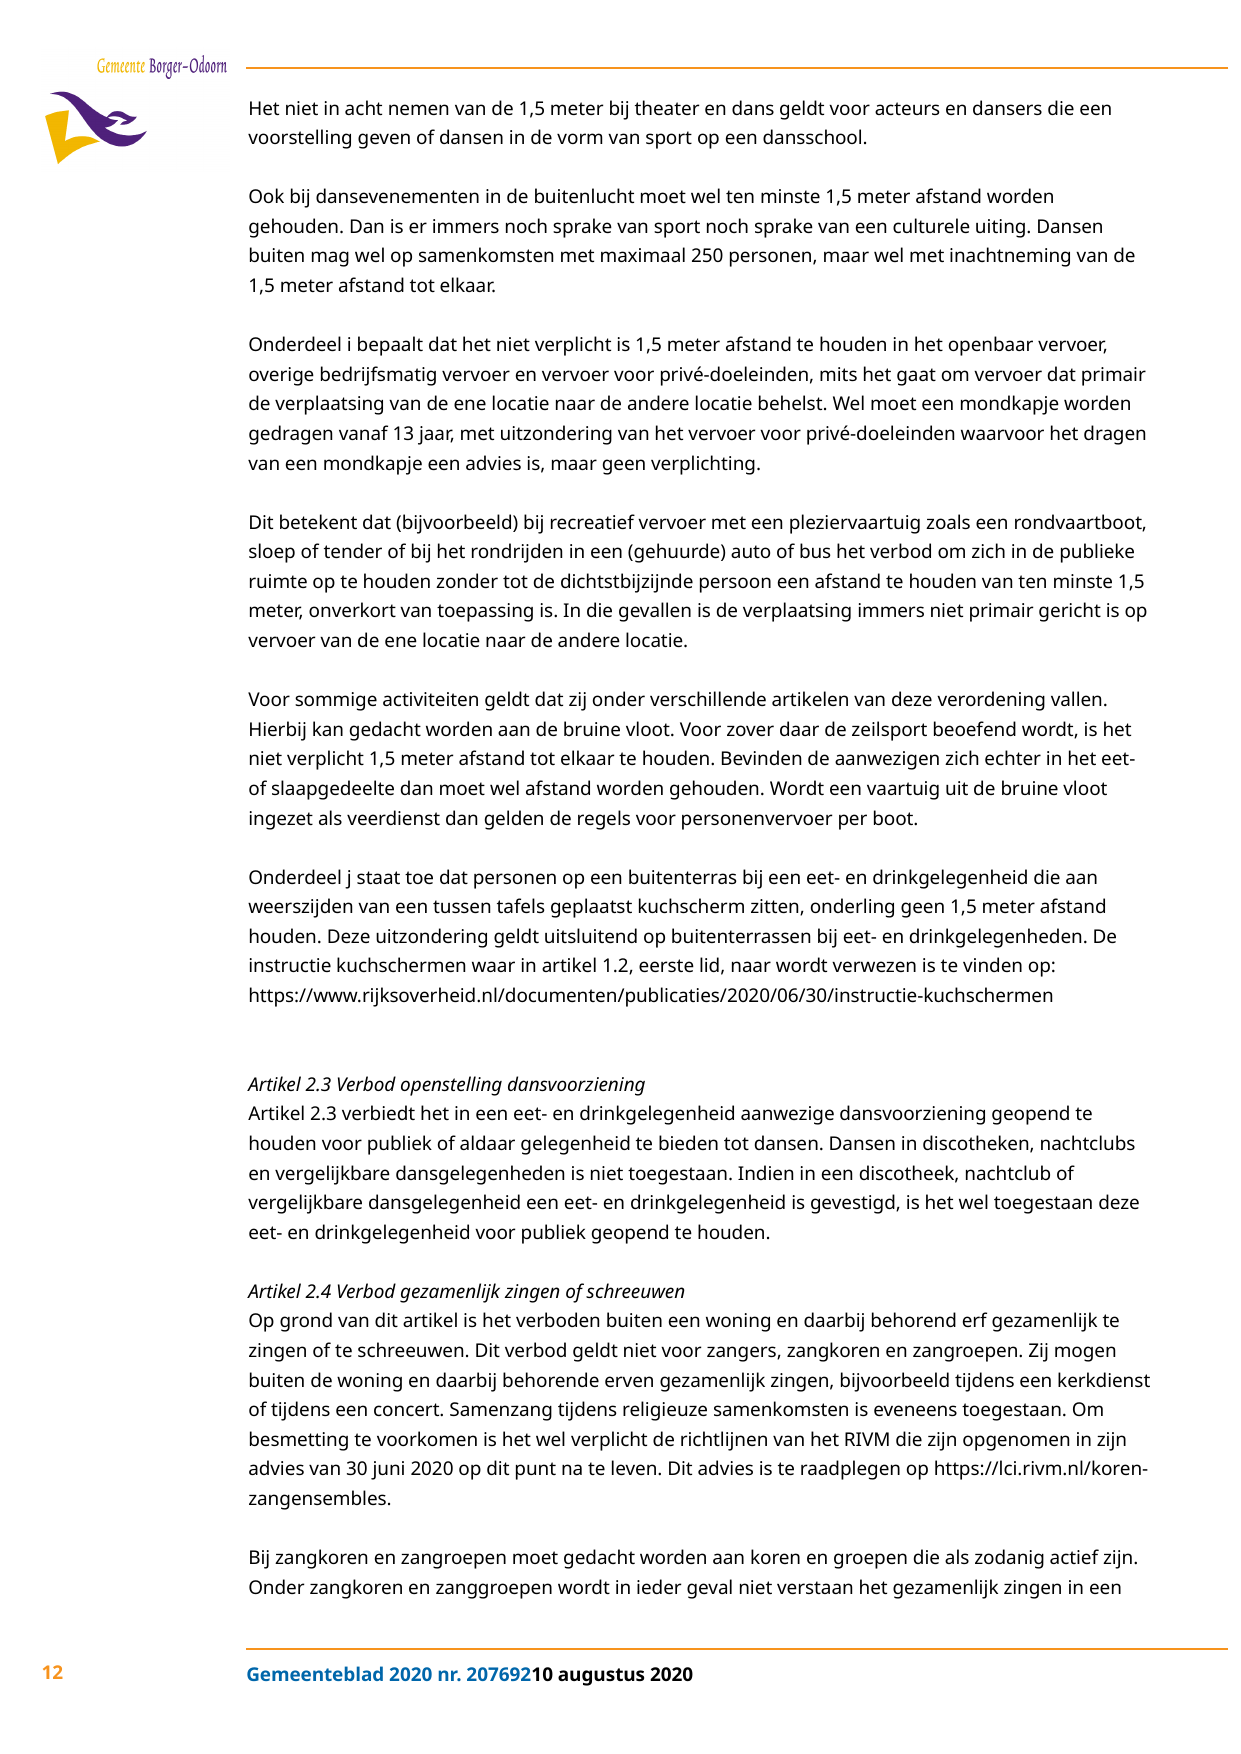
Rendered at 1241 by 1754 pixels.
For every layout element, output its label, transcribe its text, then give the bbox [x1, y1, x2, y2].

text Dit betekent dat (bijvoorbeeld) bij recreatief vervoer met een pleziervaartuig zoals een rondvaartboot, sloep of tender of bij het rondrijden in een (gehuurde) auto of bus het verbod om zich in de publieke ruimte op te houden zonder tot de dichtstbijzijnde persoon een afstand te houden van ten minste 1,5 meter, onverkort van toepassing is. In die gevallen is de verplaatsing immers niet primair gericht is op vervoer van de ene locatie naar de andere locatie. [248, 509, 1152, 653]
text Onderdeel i bepaalt dat het niet verplicht is 1,5 meter afstand te houden in het openbaar vervoer, overige bedrijfsmatig vervoer en vervoer voor privé-doeleinden, mits het gaat om vervoer dat primair de verplaatsing van de ene locatie naar de andere locatie behelst. Wel moet een mondkapje worden gedragen vanaf 13 jaar, met uitzondering van het vervoer voor privé-doeleinden waarvoor het dragen van een mondkapje een advies is, maar geen verplichting. [248, 331, 1152, 476]
text Het niet in acht nemen van de 1,5 meter bij theater en dans geldt voor acteurs en dansers die een voorstelling geven of dansen in de vorm van sport op een dansschool. [248, 95, 1152, 150]
text Onderdeel j staat toe dat personen op een buitenterras bij een eet- en drinkgelegenheid die aan weerszijden van een tussen tafels geplaatst kuchscherm zitten, onderling geen 1,5 meter afstand houden. Deze uitzondering geldt uitsluitend op buitenterrassen bij eet- en drinkgelegenheden. De instructie kuchschermen waar in artikel 1.2, eerste lid, naar wordt verwezen is te vinden op: https://www.rijksoverheid.nl/documenten/publicaties/2020/06/30/instructie-kuchschermen [248, 864, 1152, 1008]
text Ook bij dansevenementen in de buitenlucht moet wel ten minste 1,5 meter afstand worden gehouden. Dan is er immers noch sprake van sport noch sprake van een culturele uiting. Dansen buiten mag wel op samenkomsten met maximaal 250 personen, maar wel met inachtneming van de 1,5 meter afstand tot elkaar. [248, 183, 1152, 298]
text Artikel 2.3 Verbod openstelling dansvoorziening [248, 1071, 1152, 1097]
text Bij zangkoren en zangroepen moet gedacht worden aan koren en groepen die als zodanig actief zijn. Onder zangkoren en zanggroepen wordt in ieder geval niet verstaan het gezamenlijk zingen in een [248, 1544, 1152, 1600]
text Artikel 2.4 Verbod gezamenlijk zingen of schreeuwen [248, 1278, 1152, 1304]
picture [41, 47, 231, 172]
text Op grond van dit artikel is het verboden buiten een woning en daarbij behorend erf gezamenlijk te zingen of te schreeuwen. Dit verbod geldt niet voor zangers, zangkoren en zangroepen. Zij mogen buiten de woning en daarbij behorende erven gezamenlijk zingen, bijvoorbeeld tijdens een kerkdienst of tijdens een concert. Samenzang tijdens religieuze samenkomsten is eveneens toegestaan. Om besmetting te voorkomen is het wel verplicht de richtlijnen van het RIVM die zijn opgenomen in zijn advies van 30 juni 2020 op dit punt na te leven. Dit advies is te raadplegen op https://lci.rivm.nl/koren-zangensembles. [248, 1308, 1152, 1511]
text Artikel 2.3 verbiedt het in een eet- en drinkgelegenheid aanwezige dansvoorziening geopend te houden voor publiek of aldaar gelegenheid te bieden tot dansen. Dansen in discotheken, nachtclubs en vergelijkbare dansgelegenheden is niet toegestaan. Indien in een discotheek, nachtclub of vergelijkbare dansgelegenheid een eet- en drinkgelegenheid is gevestigd, is het wel toegestaan deze eet- en drinkgelegenheid voor publiek geopend te houden. [248, 1101, 1152, 1245]
text Voor sommige activiteiten geldt dat zij onder verschillende artikelen van deze verordening vallen. Hierbij kan gedacht worden aan de bruine vloot. Voor zover daar de zeilsport beoefend wordt, is het niet verplicht 1,5 meter afstand tot elkaar te houden. Bevinden de aanwezigen zich echter in het eet- of slaapgedeelte dan moet wel afstand worden gehouden. Wordt een vaartuig uit de bruine vloot ingezet als veerdienst dan gelden de regels voor personenvervoer per boot. [248, 686, 1152, 831]
